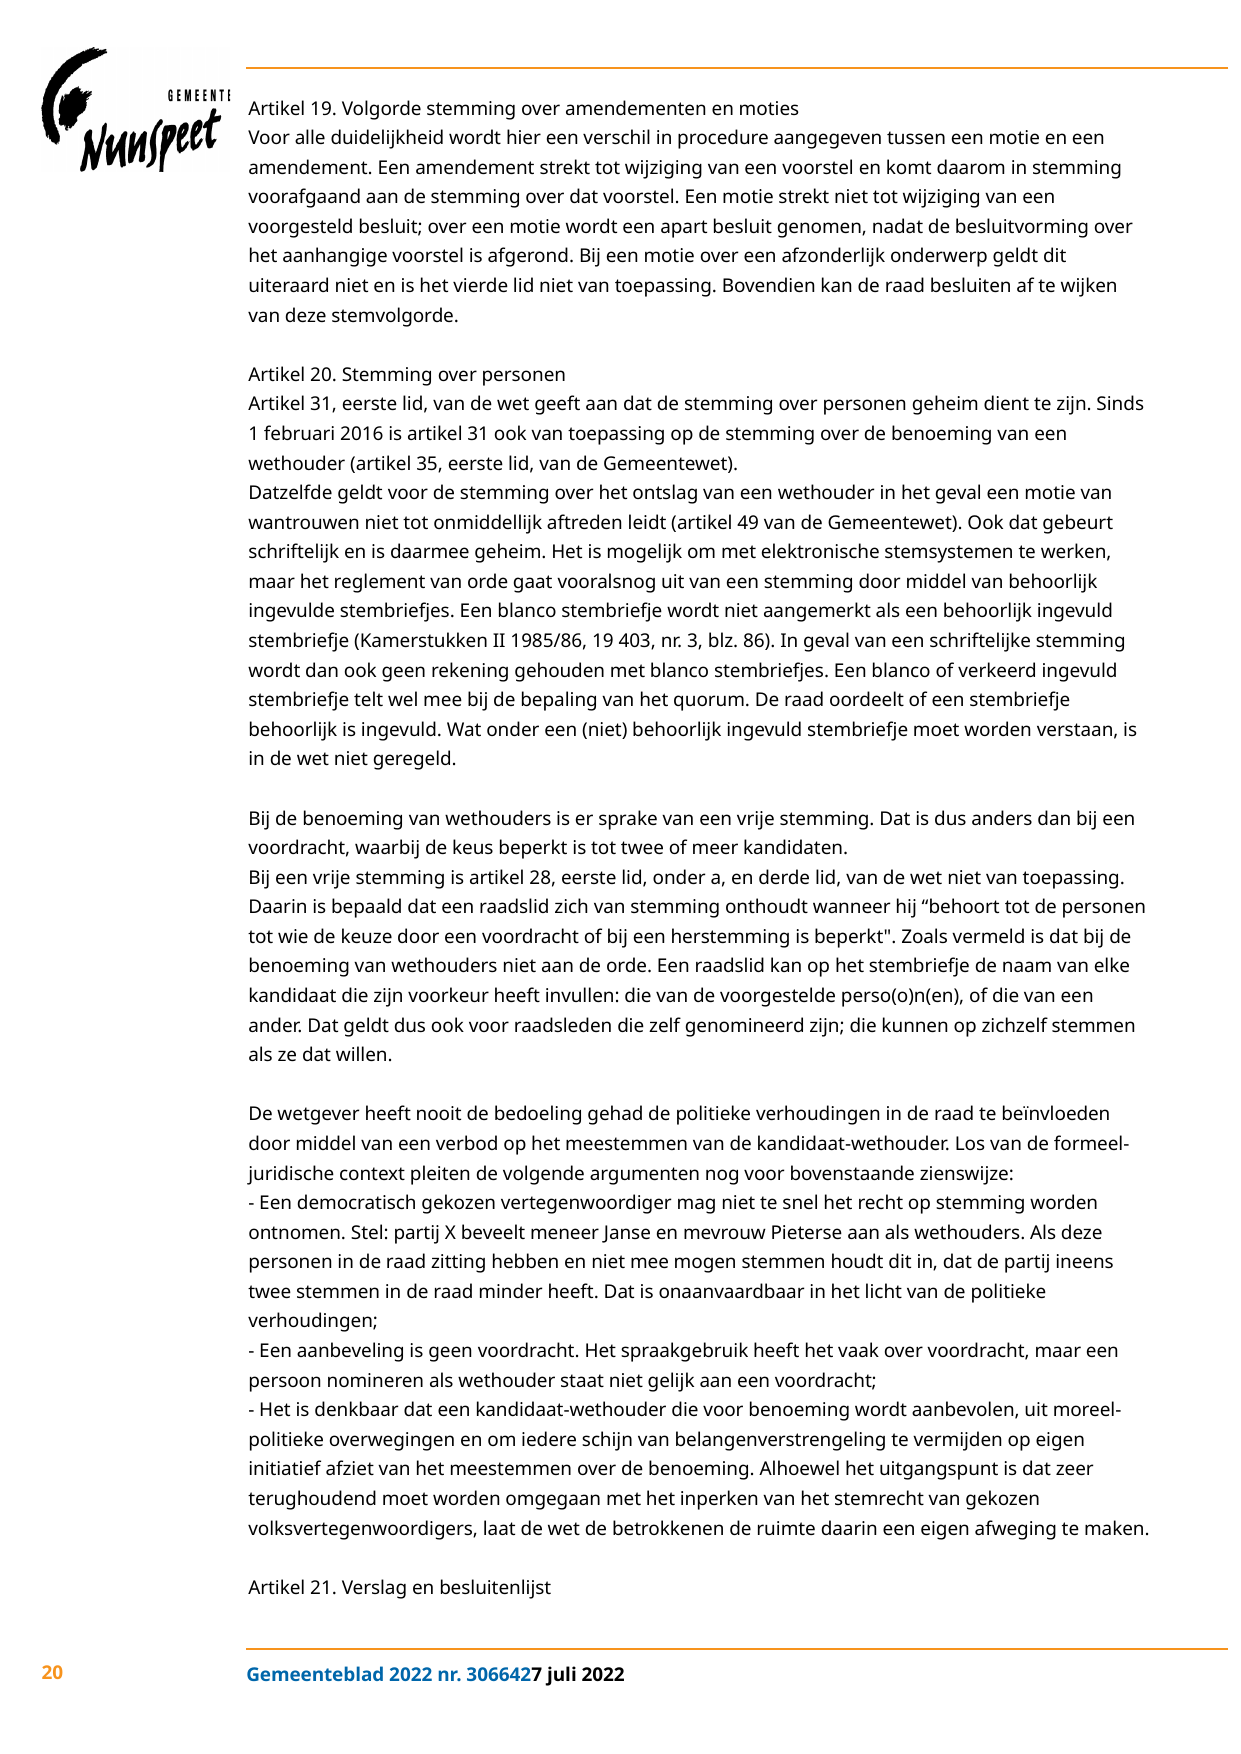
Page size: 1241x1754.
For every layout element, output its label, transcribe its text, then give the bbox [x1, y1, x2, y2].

text Artikel 20. Stemming over personen [248, 361, 1152, 387]
text Artikel 19. Volgorde stemming over amendementen en moties [248, 95, 1152, 121]
text - Het is denkbaar dat een kandidaat-wethouder die voor benoeming wordt aanbevolen, uit moreel-politieke overwegingen en om iedere schijn van belangenverstrengeling te vermijden op eigen initiatief afziet van het meestemmen over de benoeming. Alhoewel het uitgangspunt is dat zeer terughoudend moet worden omgegaan met het inperken van het stemrecht van gekozen volksvertegenwoordigers, laat de wet de betrokkenen de ruimte daarin een eigen afweging te maken. [248, 1396, 1152, 1541]
picture [41, 47, 231, 172]
text - Een democratisch gekozen vertegenwoordiger mag niet te snel het recht op stemming worden ontnomen. Stel: partij X beveelt meneer Janse en mevrouw Pieterse aan als wethouders. Als deze personen in de raad zitting hebben en niet mee mogen stemmen houdt dit in, dat de partij ineens twee stemmen in de raad minder heeft. Dat is onaanvaardbaar in het licht van de politieke verhoudingen; [248, 1189, 1152, 1333]
text Datzelfde geldt voor de stemming over het ontslag van een wethouder in het geval een motie van wantrouwen niet tot onmiddellijk aftreden leidt (artikel 49 van de Gemeentewet). Ook dat gebeurt schriftelijk en is daarmee geheim. Het is mogelijk om met elektronische stemsystemen te werken, maar het reglement van orde gaat vooralsnog uit van een stemming door middel van behoorlijk ingevulde stembriefjes. Een blanco stembriefje wordt niet aangemerkt als een behoorlijk ingevuld stembriefje (Kamerstukken II 1985/86, 19 403, nr. 3, blz. 86). In geval van een schriftelijke stemming wordt dan ook geen rekening gehouden met blanco stembriefjes. Een blanco of verkeerd ingevuld stembriefje telt wel mee bij de bepaling van het quorum. De raad oordeelt of een stembriefje behoorlijk is ingevuld. Wat onder een (niet) behoorlijk ingevuld stembriefje moet worden verstaan, is in de wet niet geregeld. [248, 479, 1152, 771]
text Artikel 21. Verslag en besluitenlijst [248, 1574, 1152, 1600]
text Bij de benoeming van wethouders is er sprake van een vrije stemming. Dat is dus anders dan bij een voordracht, waarbij de keus beperkt is tot twee of meer kandidaten. [248, 805, 1152, 860]
text Voor alle duidelijkheid wordt hier een verschil in procedure aangegeven tussen een motie en een amendement. Een amendement strekt tot wijziging van een voorstel en komt daarom in stemming voorafgaand aan de stemming over dat voorstel. Een motie strekt niet tot wijziging van een voorgesteld besluit; over een motie wordt een apart besluit genomen, nadat de besluitvorming over het aanhangige voorstel is afgerond. Bij een motie over een afzonderlijk onderwerp geldt dit uiteraard niet en is het vierde lid niet van toepassing. Bovendien kan de raad besluiten af te wijken van deze stemvolgorde. [248, 124, 1152, 328]
text Artikel 31, eerste lid, van de wet geeft aan dat de stemming over personen geheim dient te zijn. Sinds 1 februari 2016 is artikel 31 ook van toepassing op de stemming over de benoeming van een wethouder (artikel 35, eerste lid, van de Gemeentewet). [248, 391, 1152, 476]
text - Een aanbeveling is geen voordracht. Het spraakgebruik heeft het vaak over voordracht, maar een persoon nomineren als wethouder staat niet gelijk aan een voordracht; [248, 1337, 1152, 1393]
text De wetgever heeft nooit de bedoeling gehad de politieke verhoudingen in de raad te beïnvloeden door middel van een verbod op het meestemmen van de kandidaat-wethouder. Los van de formeel-juridische context pleiten de volgende argumenten nog voor bovenstaande zienswijze: [248, 1101, 1152, 1186]
text Bij een vrije stemming is artikel 28, eerste lid, onder a, en derde lid, van de wet niet van toepassing. Daarin is bepaald dat een raadslid zich van stemming onthoudt wanneer hij “behoort tot de personen tot wie de keuze door een voordracht of bij een herstemming is beperkt". Zoals vermeld is dat bij de benoeming van wethouders niet aan de orde. Een raadslid kan op het stembriefje de naam van elke kandidaat die zijn voorkeur heeft invullen: die van de voorgestelde perso(o)n(en), of die van een ander. Dat geldt dus ook voor raadsleden die zelf genomineerd zijn; die kunnen op zichzelf stemmen als ze dat willen. [248, 864, 1152, 1067]
